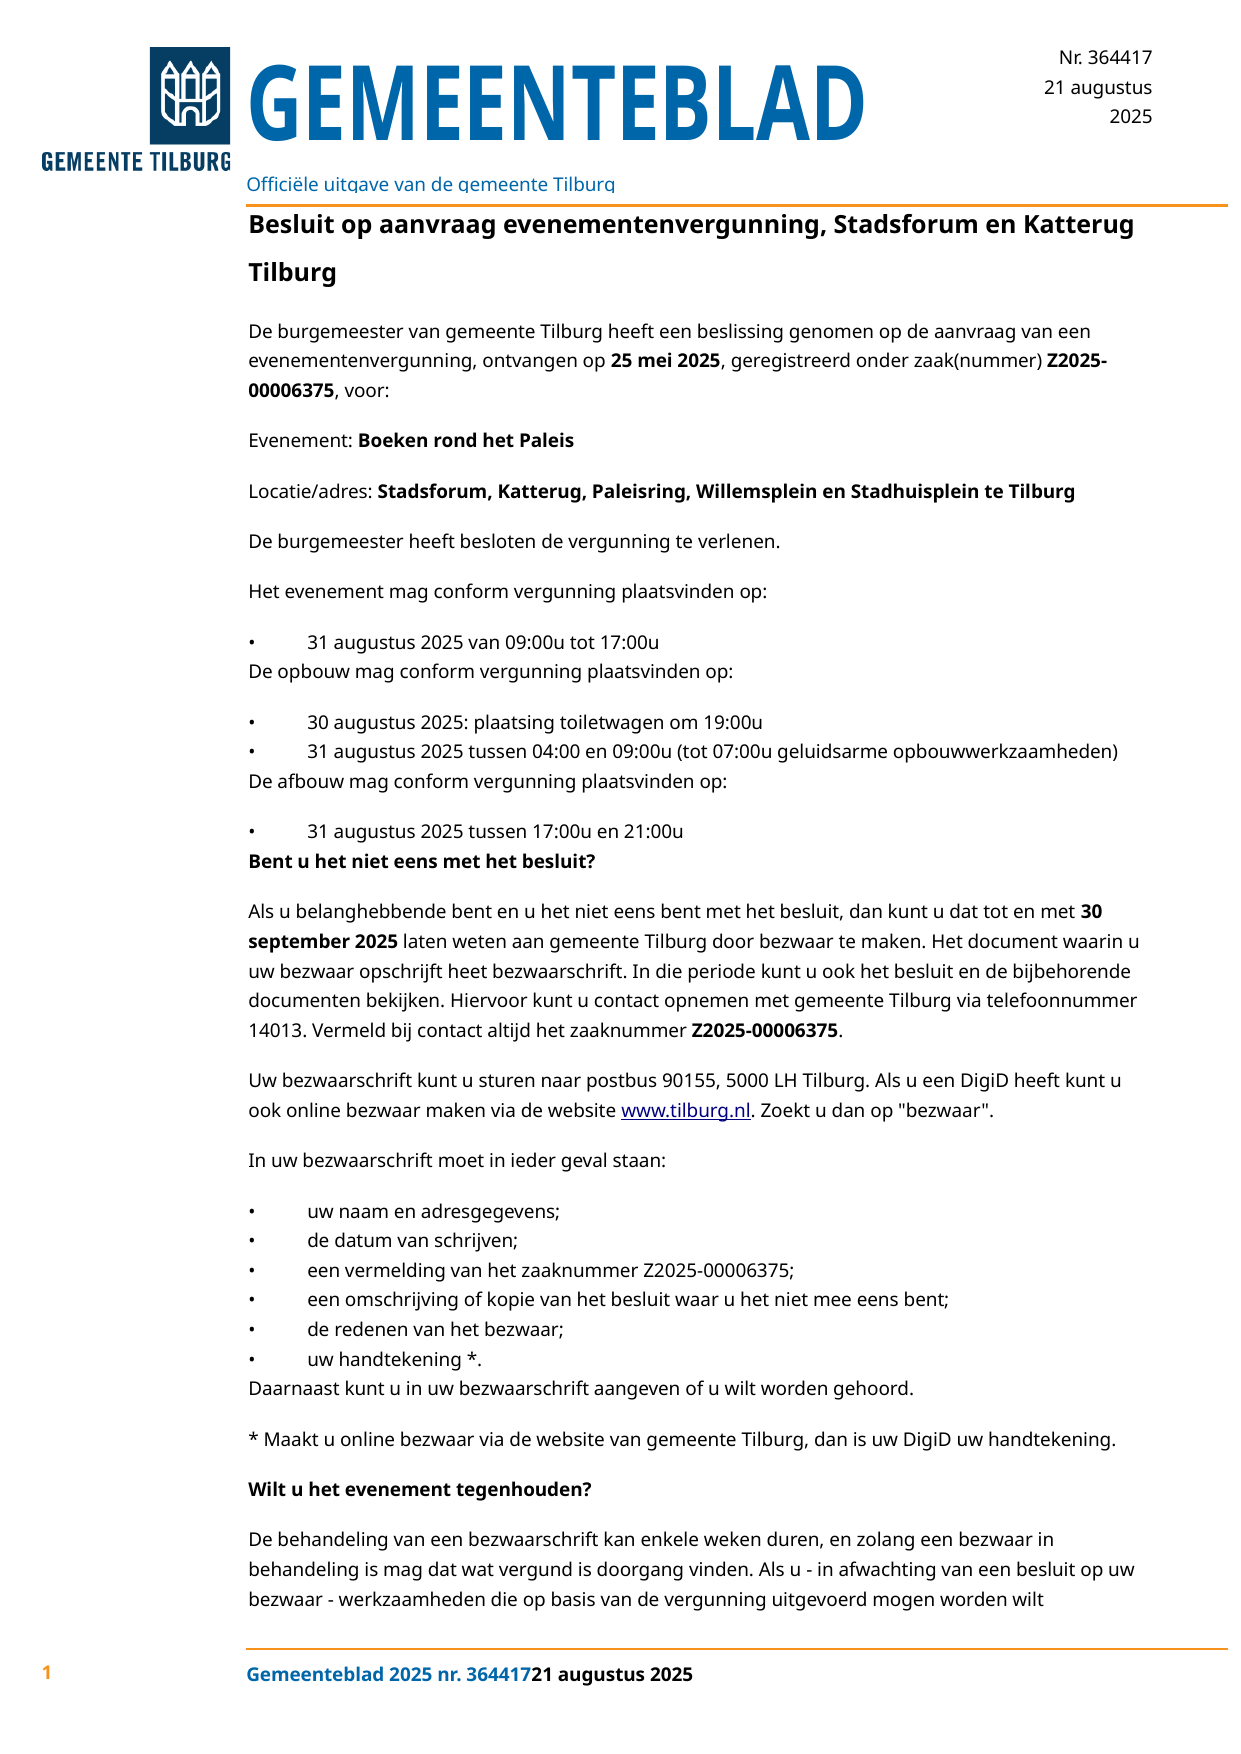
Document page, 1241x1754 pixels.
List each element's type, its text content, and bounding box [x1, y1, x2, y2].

text Uw bezwaarschrift kunt u sturen naar postbus 90155, 5000 LH Tilburg. Als u een DigiD heeft kunt u ook online bezwaar maken via de website www.tilburg.nl. Zoekt u dan op "bezwaar". [248, 1067, 1152, 1123]
text In uw bezwaarschrift moet in ieder geval staan: [248, 1147, 1152, 1173]
text Wilt u het evenement tegenhouden? [248, 1476, 1152, 1502]
list uw naam en adresgegevens; [248, 1198, 1152, 1224]
text De afbouw mag conform vergunning plaatsvinden op: [248, 768, 1152, 794]
list de datum van schrijven; [248, 1227, 1152, 1253]
text Evenement: Boeken rond het Paleis [248, 427, 1152, 453]
text Daarnaast kunt u in uw bezwaarschrift aangeven of u wilt worden gehoord. [248, 1375, 1152, 1401]
text De opbouw mag conform vergunning plaatsvinden op: [248, 659, 1152, 684]
text Besluit op aanvraag evenementenvergunning, Stadsforum en Katterug Tilburg [248, 207, 1152, 288]
text Locatie/adres: Stadsforum, Katterug, Paleisring, Willemsplein en Stadhuisplein te Tilburg [248, 478, 1152, 504]
text De behandeling van een bezwaarschrift kan enkele weken duren, en zolang een bezwaar in behandeling is mag dat wat vergund is doorgang vinden. Als u - in afwachting van een besluit op uw bezwaar - werkzaamheden die op basis van de vergunning uitgevoerd mogen worden wilt [248, 1527, 1152, 1612]
list 31 augustus 2025 tussen 17:00u en 21:00u [248, 819, 1152, 844]
list de redenen van het bezwaar; [248, 1316, 1152, 1342]
text De burgemeester van gemeente Tilburg heeft een beslissing genomen op de aanvraag van een evenementenvergunning, ontvangen op 25 mei 2025, geregistreerd onder zaak(nummer) Z2025-00006375, voor: [248, 318, 1152, 403]
list 31 augustus 2025 tussen 04:00 en 09:00u (tot 07:00u geluidsarme opbouwwerkzaamheden) [248, 739, 1152, 764]
list een vermelding van het zaaknummer Z2025-00006375; [248, 1257, 1152, 1283]
list een omschrijving of kopie van het besluit waar u het niet mee eens bent; [248, 1287, 1152, 1312]
list 30 augustus 2025: plaatsing toiletwagen om 19:00u [248, 709, 1152, 735]
text De burgemeester heeft besloten de vergunning te verlenen. [248, 528, 1152, 554]
list 31 augustus 2025 van 09:00u tot 17:00u [248, 629, 1152, 655]
text * Maakt u online bezwaar via de website van gemeente Tilburg, dan is uw DigiD uw handtekening. [248, 1426, 1152, 1452]
text Als u belanghebbende bent en u het niet eens bent met het besluit, dan kunt u dat tot en met 30 september 2025 laten weten aan gemeente Tilburg door bezwaar te maken. Het document waarin u uw bezwaar opschrijft heet bezwaarschrift. In die periode kunt u ook het besluit en de bijbehorende documenten bekijken. Hiervoor kunt u contact opnemen met gemeente Tilburg via telefoonnummer 14013. Vermeld bij contact altijd het zaaknummer Z2025-00006375. [248, 899, 1152, 1043]
list uw handtekening *. [248, 1346, 1152, 1372]
text Het evenement mag conform vergunning plaatsvinden op: [248, 579, 1152, 604]
picture [41, 47, 231, 172]
text Bent u het niet eens met het besluit? [248, 848, 1152, 874]
